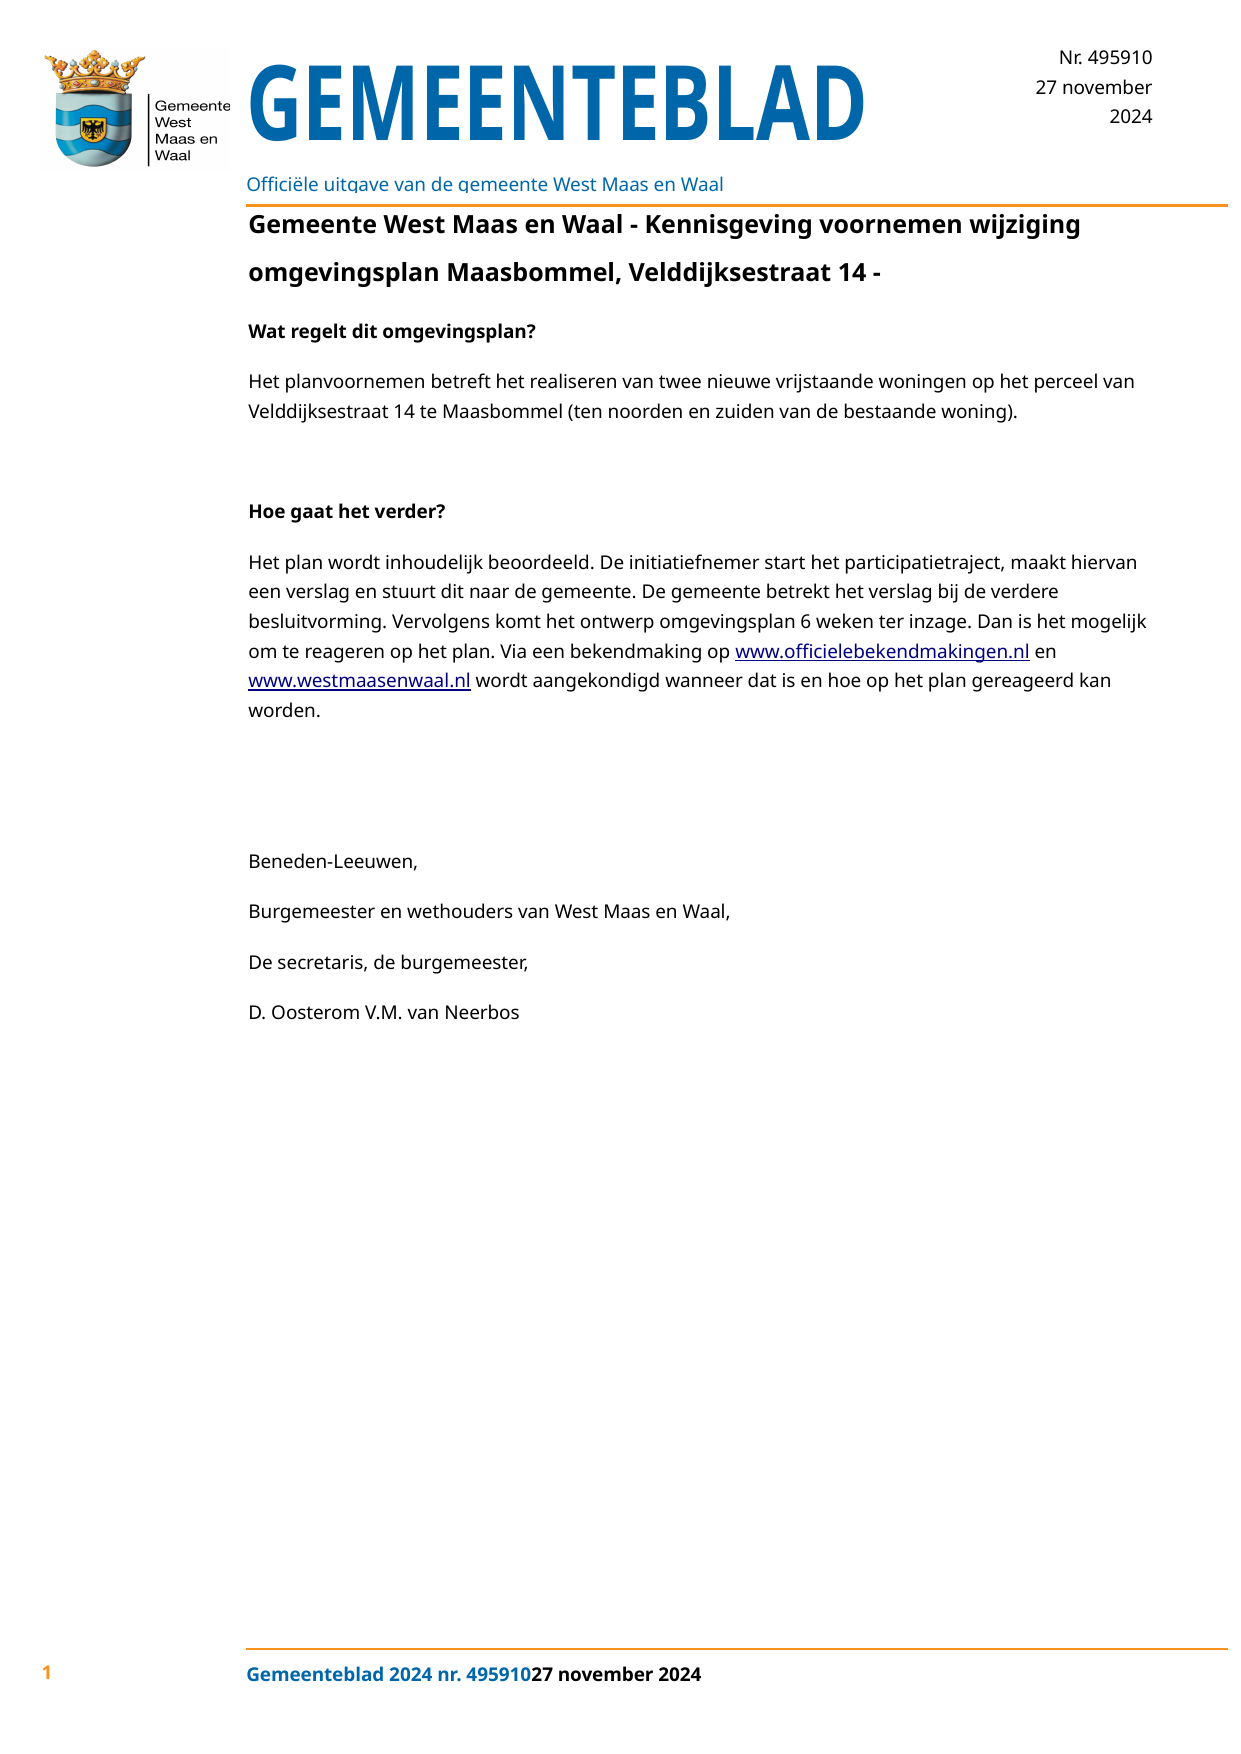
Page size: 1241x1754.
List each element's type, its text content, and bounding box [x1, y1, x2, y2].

text Beneden-Leeuwen, [248, 848, 1152, 874]
text Het planvoornemen betreft het realiseren van twee nieuwe vrijstaande woningen op het perceel van Velddijksestraat 14 te Maasbommel (ten noorden en zuiden van de bestaande woning). [248, 368, 1152, 424]
text Het plan wordt inhoudelijk beoordeeld. De initiatiefnemer start het participatietraject, maakt hiervan een verslag en stuurt dit naar de gemeente. De gemeente betrekt het verslag bij de verdere besluitvorming. Vervolgens komt het ontwerp omgevingsplan 6 weken ter inzage. Dan is het mogelijk om te reageren op het plan. Via een bekendmaking op www.officielebekendmakingen.nl en www.westmaasenwaal.nl wordt aangekondigd wanneer dat is en hoe op het plan gereageerd kan worden. [248, 549, 1152, 723]
text Hoe gaat het verder? [248, 499, 1152, 524]
text Wat regelt dit omgevingsplan? [248, 318, 1152, 344]
text Gemeente West Maas en Waal - Kennisgeving voornemen wijziging omgevingsplan Maasbommel, Velddijksestraat 14 - [248, 207, 1152, 288]
text D. Oosterom V.M. van Neerbos [248, 999, 1152, 1025]
text Burgemeester en wethouders van West Maas en Waal, [248, 899, 1152, 924]
text De secretaris, de burgemeester, [248, 949, 1152, 975]
picture [41, 47, 231, 172]
